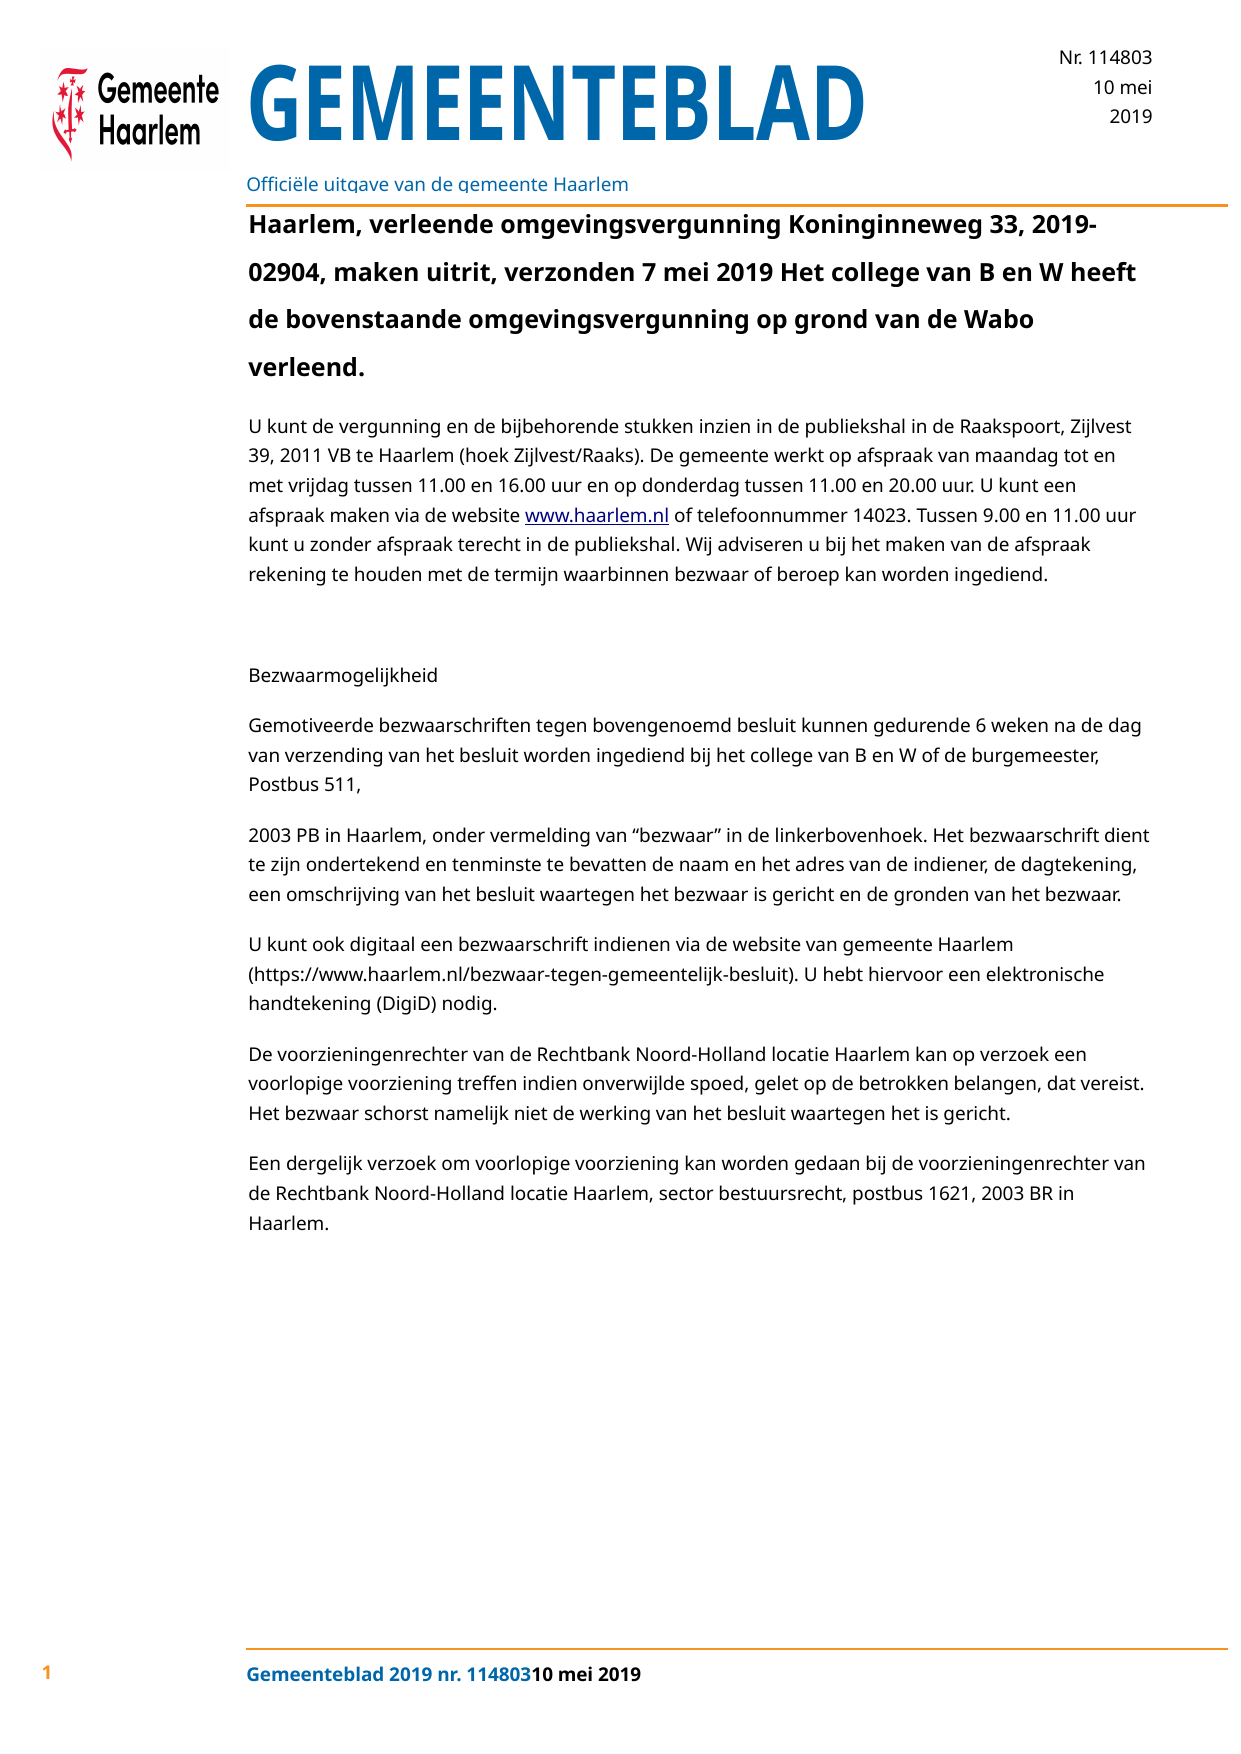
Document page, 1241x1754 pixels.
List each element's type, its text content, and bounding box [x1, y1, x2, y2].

text Een dergelijk verzoek om voorlopige voorziening kan worden gedaan bij de voorzieningenrechter van de Rechtbank Noord-Holland locatie Haarlem, sector bestuursrecht, postbus 1621, 2003 BR in Haarlem. [248, 1151, 1152, 1236]
text U kunt ook digitaal een bezwaarschrift indienen via de website van gemeente Haarlem (https://www.haarlem.nl/bezwaar-tegen-gemeentelijk-besluit). U hebt hiervoor een elektronische handtekening (DigiD) nodig. [248, 931, 1152, 1016]
text U kunt de vergunning en de bijbehorende stukken inzien in de publiekshal in de Raakspoort, Zijlvest 39, 2011 VB te Haarlem (hoek Zijlvest/Raaks). De gemeente werkt op afspraak van maandag tot en met vrijdag tussen 11.00 en 16.00 uur en op donderdag tussen 11.00 en 20.00 uur. U kunt een afspraak maken via de website www.haarlem.nl of telefoonnummer 14023. Tussen 9.00 en 11.00 uur kunt u zonder afspraak terecht in de publiekshal. Wij adviseren u bij het maken van de afspraak rekening te houden met de termijn waarbinnen bezwaar of beroep kan worden ingediend. [248, 413, 1152, 587]
text Bezwaarmogelijkheid [248, 662, 1152, 688]
picture [41, 47, 231, 172]
text Gemotiveerde bezwaarschriften tegen bovengenoemd besluit kunnen gedurende 6 weken na de dag van verzending van het besluit worden ingediend bij het college van B en W of de burgemeester, Postbus 511, [248, 712, 1152, 797]
text 2003 PB in Haarlem, onder vermelding van “bezwaar” in de linkerbovenhoek. Het bezwaarschrift dient te zijn ondertekend en tenminste te bevatten de naam en het adres van de indiener, de dagtekening, een omschrijving van het besluit waartegen het bezwaar is gericht en de gronden van het bezwaar. [248, 822, 1152, 907]
text Haarlem, verleende omgevingsvergunning Koninginneweg 33, 2019-02904, maken uitrit, verzonden 7 mei 2019 Het college van B en W heeft de bovenstaande omgevingsvergunning op grond van de Wabo verleend. [248, 207, 1152, 384]
text De voorzieningenrechter van de Rechtbank Noord-Holland locatie Haarlem kan op verzoek een voorlopige voorziening treffen indien onverwijlde spoed, gelet op de betrokken belangen, dat vereist. Het bezwaar schorst namelijk niet de werking van het besluit waartegen het is gericht. [248, 1041, 1152, 1126]
